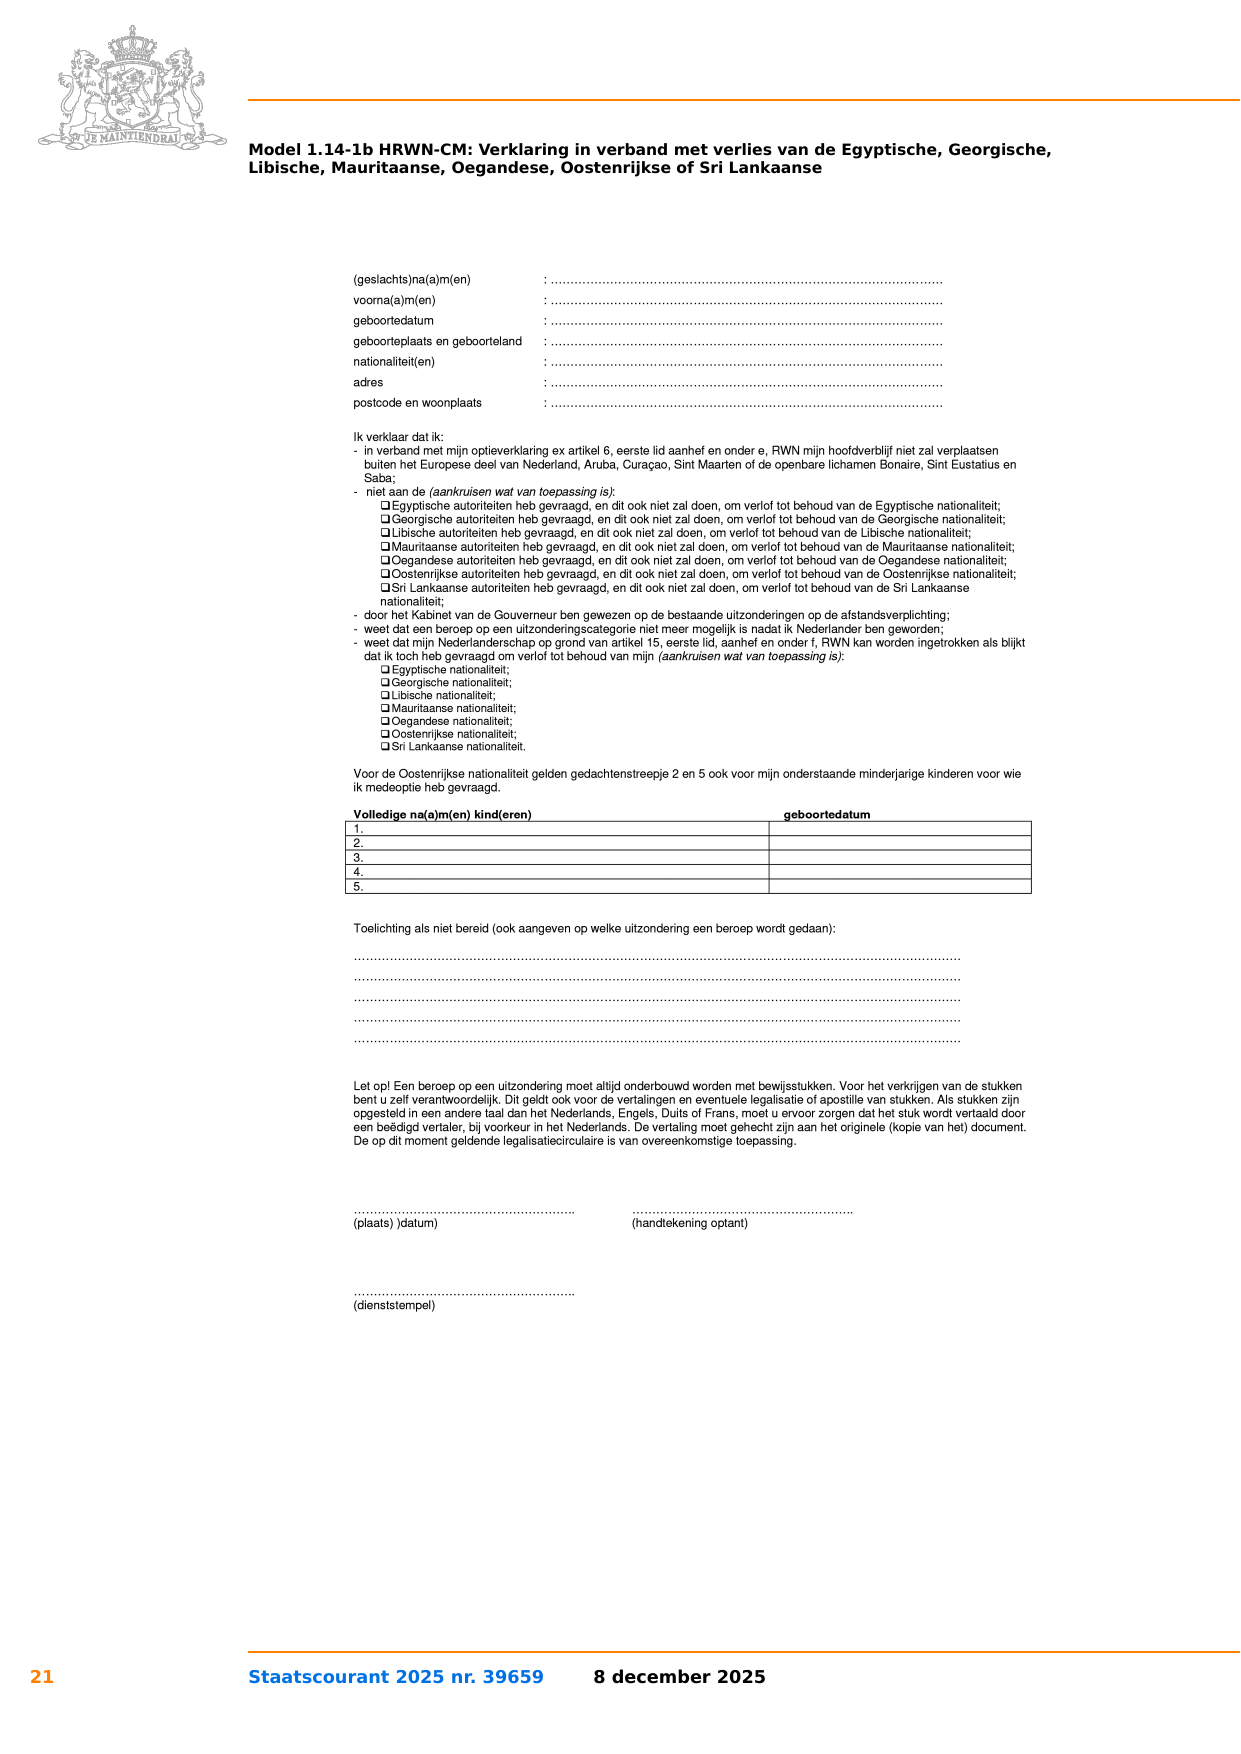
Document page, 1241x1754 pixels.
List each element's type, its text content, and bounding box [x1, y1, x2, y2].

picture [38, 25, 227, 150]
picture [248, 188, 1134, 1441]
text Model 1.14-1b HRWN-CM: Verklaring in verband met verlies van de Egyptische, Georgische, Libische, Mauritaanse, Oegandese, Oostenrijkse of Sri Lankaanse [248, 141, 1134, 177]
